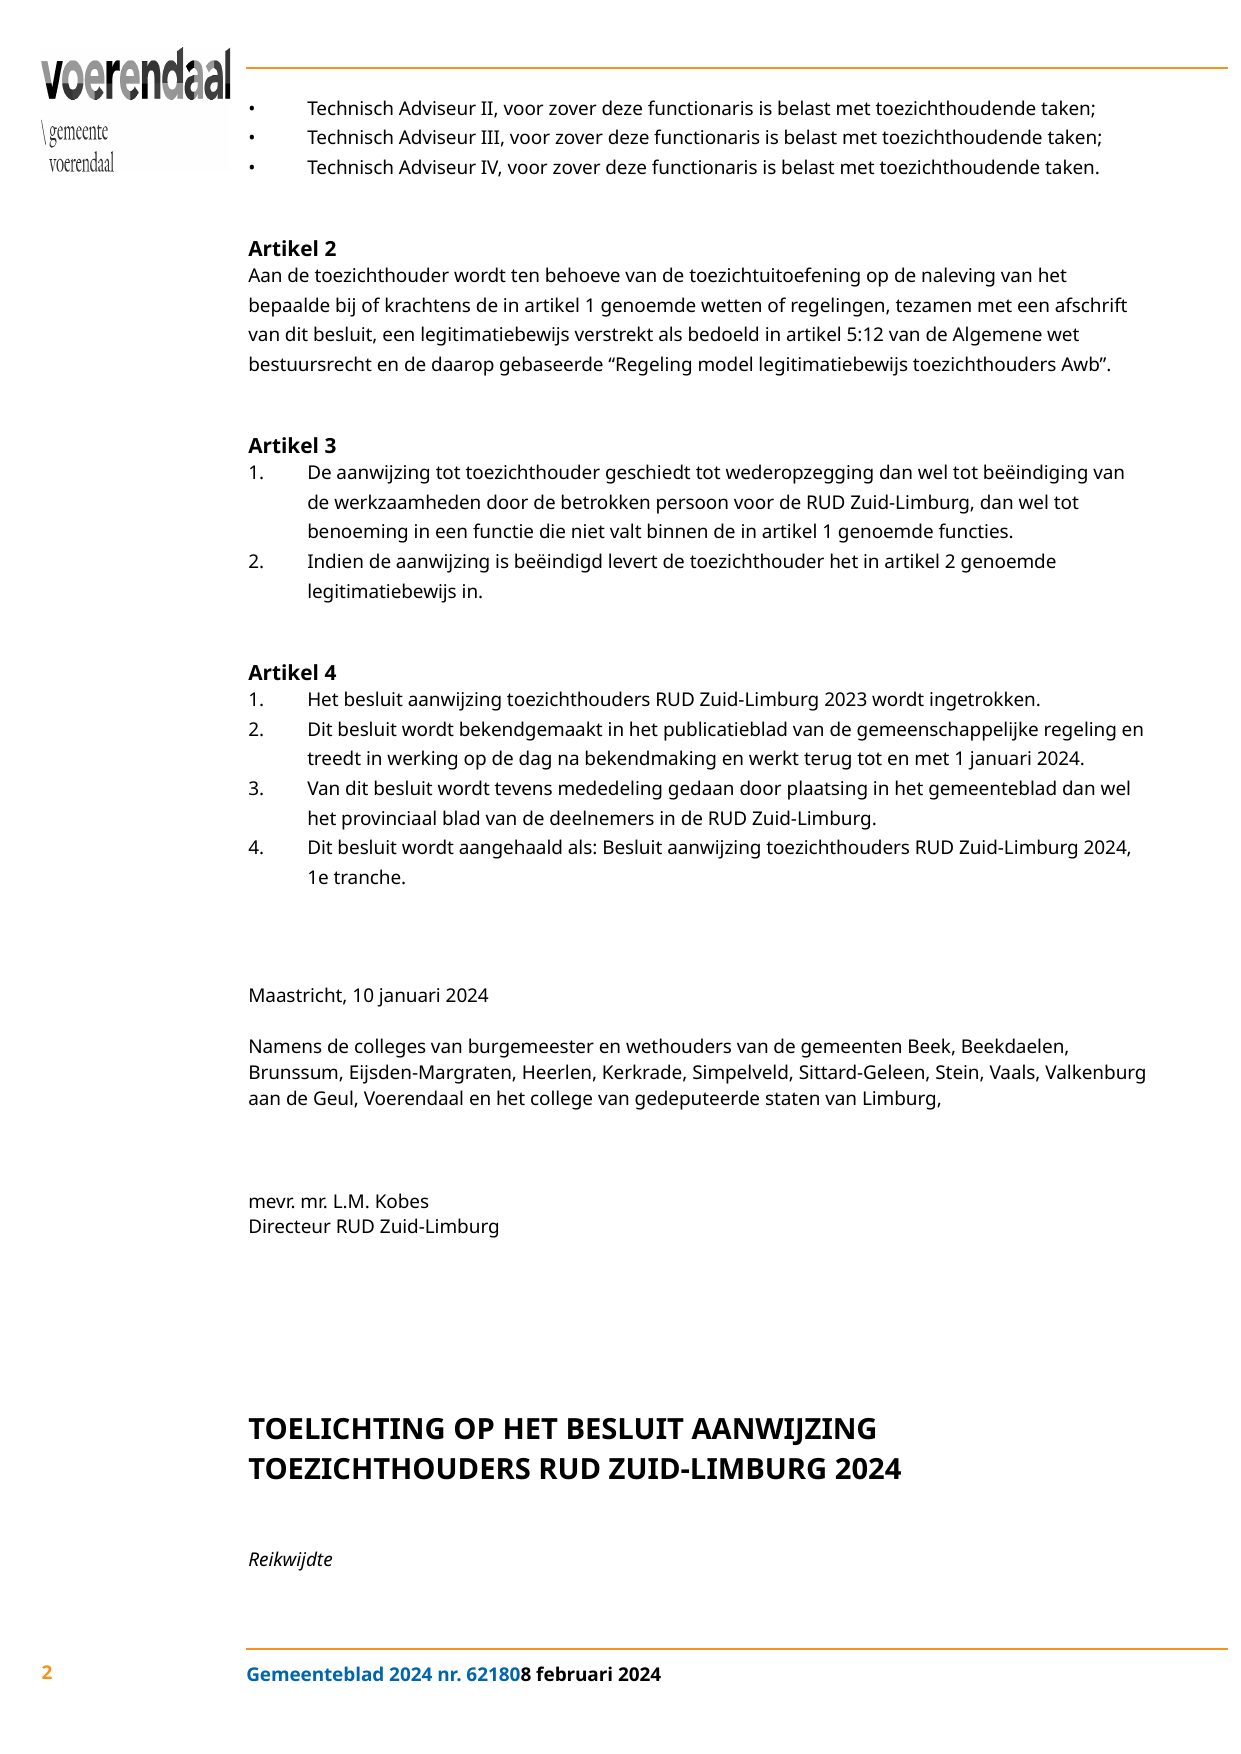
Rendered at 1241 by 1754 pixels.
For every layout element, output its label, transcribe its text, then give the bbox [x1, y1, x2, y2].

list Dit besluit wordt bekendgemaakt in het publicatieblad van de gemeenschappelijke regeling en treedt in werking op de dag na bekendmaking en werkt terug tot en met 1 januari 2024. [248, 716, 1152, 771]
text Artikel 2 [248, 234, 1152, 262]
list Dit besluit wordt aangehaald als: Besluit aanwijzing toezichthouders RUD Zuid-Limburg 2024, 1e tranche. [248, 834, 1152, 889]
text mevr. mr. L.M. Kobes [248, 1188, 1152, 1214]
text Maastricht, 10 januari 2024 [248, 982, 1152, 1008]
list Het besluit aanwijzing toezichthouders RUD Zuid-Limburg 2023 wordt ingetrokken. [248, 686, 1152, 712]
text Directeur RUD Zuid-Limburg [248, 1214, 1152, 1239]
picture [41, 47, 231, 172]
text Reikwijdte [248, 1547, 1152, 1572]
text TOELICHTING OP HET BESLUIT AANWIJZING TOEZICHTHOUDERS RUD ZUID-LIMBURG 2024 [248, 1408, 1152, 1488]
list Technisch Adviseur III, voor zover deze functionaris is belast met toezichthoudende taken; [248, 124, 1152, 150]
list Technisch Adviseur II, voor zover deze functionaris is belast met toezichthoudende taken; [248, 95, 1152, 121]
list Indien de aanwijzing is beëindigd levert de toezichthouder het in artikel 2 genoemde legitimatiebewijs in. [248, 548, 1152, 604]
list Technisch Adviseur IV, voor zover deze functionaris is belast met toezichthoudende taken. [248, 154, 1152, 180]
text Aan de toezichthouder wordt ten behoeve van de toezichtuitoefening op de naleving van het bepaalde bij of krachtens de in artikel 1 genoemde wetten of regelingen, tezamen met een afschrift van dit besluit, een legitimatiebewijs verstrekt als bedoeld in artikel 5:12 van de Algemene wet bestuursrecht en de daarop gebaseerde “Regeling model legitimatiebewijs toezichthouders Awb”. [248, 262, 1152, 377]
text Artikel 4 [248, 658, 1152, 686]
list Van dit besluit wordt tevens mededeling gedaan door plaatsing in het gemeenteblad dan wel het provinciaal blad van de deelnemers in de RUD Zuid-Limburg. [248, 775, 1152, 830]
list De aanwijzing tot toezichthouder geschiedt tot wederopzegging dan wel tot beëindiging van de werkzaamheden door de betrokken persoon voor de RUD Zuid-Limburg, dan wel tot benoeming in een functie die niet valt binnen de in artikel 1 genoemde functies. [248, 459, 1152, 544]
text Namens de colleges van burgemeester en wethouders van de gemeenten Beek, Beekdaelen, Brunssum, Eijsden-Margraten, Heerlen, Kerkrade, Simpelveld, Sittard-Geleen, Stein, Vaals, Valkenburg aan de Geul, Voerendaal en het college van gedeputeerde staten van Limburg, [248, 1034, 1152, 1111]
text Artikel 3 [248, 431, 1152, 459]
